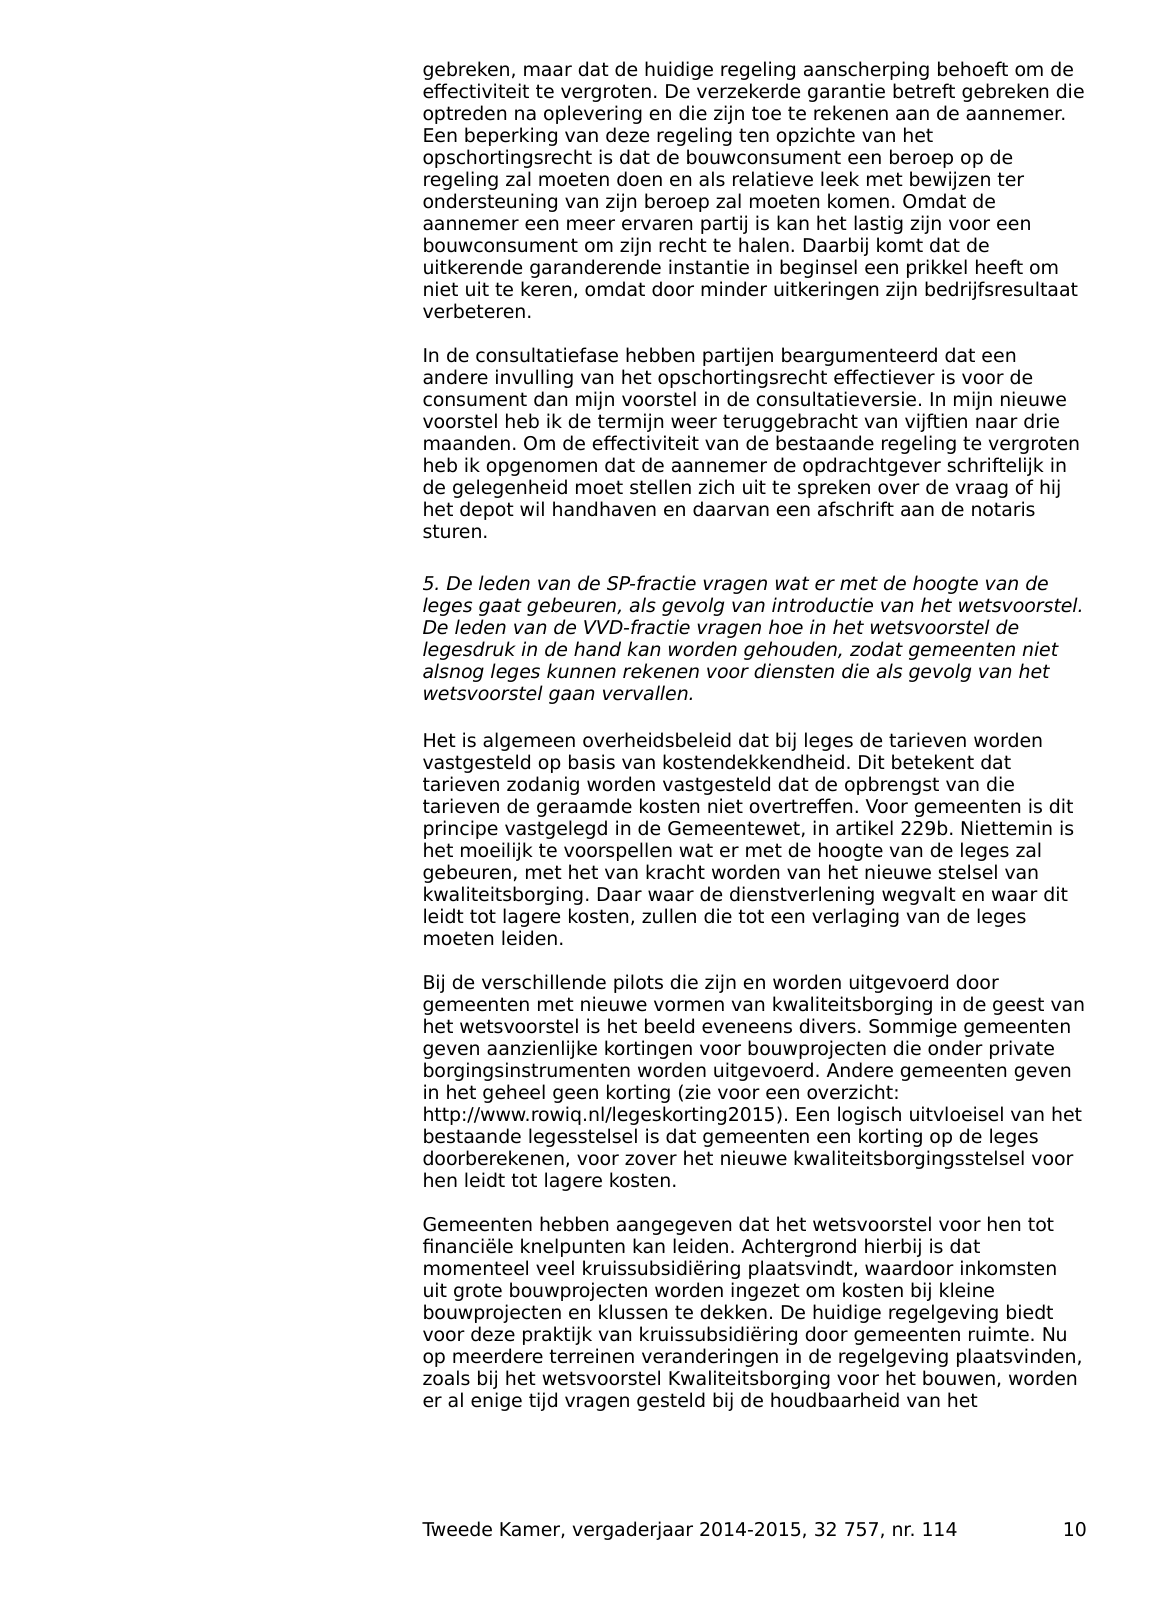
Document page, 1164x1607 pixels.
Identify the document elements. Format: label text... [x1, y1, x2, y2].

text Gemeenten hebben aangegeven dat het wetsvoorstel voor hen tot financiële knelpunten kan leiden. Achtergrond hierbij is dat momenteel veel kruissubsidiëring plaatsvindt, waardoor inkomsten uit grote bouwprojecten worden ingezet om kosten bij kleine bouwprojecten en klussen te dekken. De huidige regelgeving biedt voor deze praktijk van kruissubsidiëring door gemeenten ruimte. Nu op meerdere terreinen veranderingen in de regelgeving plaatsvinden, zoals bij het wetsvoorstel Kwaliteitsborging voor het bouwen, worden er al enige tijd vragen gesteld bij de houdbaarheid van het [422, 1214, 1087, 1411]
text gebreken, maar dat de huidige regeling aanscherping behoeft om de effectiviteit te vergroten. De verzekerde garantie betreft gebreken die optreden na oplevering en die zijn toe te rekenen aan de aannemer. Een beperking van deze regeling ten opzichte van het opschortingsrecht is dat de bouwconsument een beroep op de regeling zal moeten doen en als relatieve leek met bewijzen ter ondersteuning van zijn beroep zal moeten komen. Omdat de aannemer een meer ervaren partij is kan het lastig zijn voor een bouwconsument om zijn recht te halen. Daarbij komt dat de uitkerende garanderende instantie in beginsel een prikkel heeft om niet uit te keren, omdat door minder uitkeringen zijn bedrijfsresultaat verbeteren. [422, 59, 1087, 323]
text In de consultatiefase hebben partijen beargumenteerd dat een andere invulling van het opschortingsrecht effectiever is voor de consument dan mijn voorstel in de consultatieversie. In mijn nieuwe voorstel heb ik de termijn weer teruggebracht van vijftien naar drie maanden. Om de effectiviteit van de bestaande regeling te vergroten heb ik opgenomen dat de aannemer de opdrachtgever schriftelijk in de gelegenheid moet stellen zich uit te spreken over de vraag of hij het depot wil handhaven en daarvan een afschrift aan de notaris sturen. [422, 345, 1087, 543]
text Het is algemeen overheidsbeleid dat bij leges de tarieven worden vastgesteld op basis van kostendekkendheid. Dit betekent dat tarieven zodanig worden vastgesteld dat de opbrengst van die tarieven de geraamde kosten niet overtreffen. Voor gemeenten is dit principe vastgelegd in de Gemeentewet, in artikel 229b. Niettemin is het moeilijk te voorspellen wat er met de hoogte van de leges zal gebeuren, met het van kracht worden van het nieuwe stelsel van kwaliteitsborging. Daar waar de dienstverlening wegvalt en waar dit leidt tot lagere kosten, zullen die tot een verlaging van de leges moeten leiden. [422, 730, 1087, 949]
text Bij de verschillende pilots die zijn en worden uitgevoerd door gemeenten met nieuwe vormen van kwaliteitsborging in de geest van het wetsvoorstel is het beeld eveneens divers. Sommige gemeenten geven aanzienlijke kortingen voor bouwprojecten die onder private borgingsinstrumenten worden uitgevoerd. Andere gemeenten geven in het geheel geen korting (zie voor een overzicht: http://www.rowiq.nl/legeskorting2015). Een logisch uitvloeisel van het bestaande legesstelsel is dat gemeenten een korting op de leges doorberekenen, voor zover het nieuwe kwaliteitsborgingsstelsel voor hen leidt tot lagere kosten. [422, 972, 1087, 1191]
subtitle 5. De leden van de SP-fractie vragen wat er met de hoogte van de leges gaat gebeuren, als gevolg van introductie van het wetsvoorstel. De leden van de VVD-fractie vragen hoe in het wetsvoorstel de legesdruk in de hand kan worden gehouden, zodat gemeenten niet alsnog leges kunnen rekenen voor diensten die als gevolg van het wetsvoorstel gaan vervallen. [422, 573, 1087, 705]
